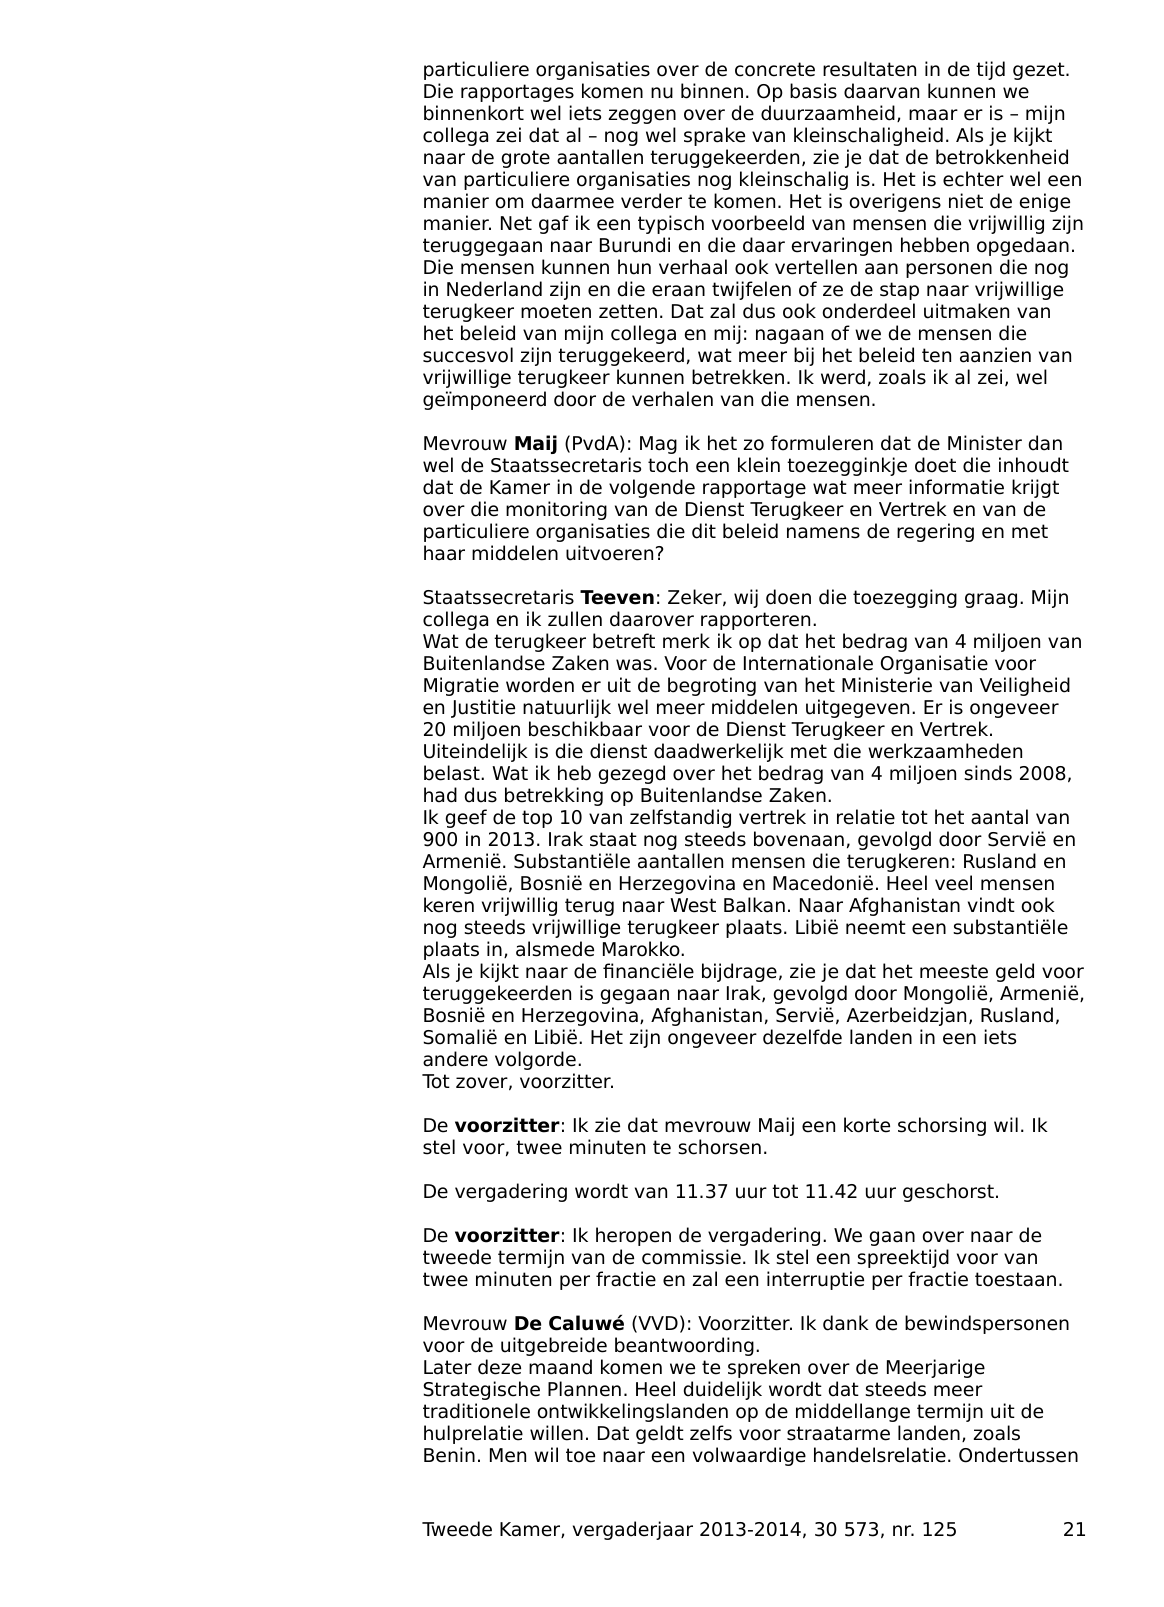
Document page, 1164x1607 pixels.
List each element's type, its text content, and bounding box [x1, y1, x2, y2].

text particuliere organisaties over de concrete resultaten in de tijd gezet. Die rapportages komen nu binnen. Op basis daarvan kunnen we binnenkort wel iets zeggen over de duurzaamheid, maar er is – mijn collega zei dat al – nog wel sprake van kleinschaligheid. Als je kijkt naar de grote aantallen teruggekeerden, zie je dat de betrokkenheid van particuliere organisaties nog kleinschalig is. Het is echter wel een manier om daarmee verder te komen. Het is overigens niet de enige manier. Net gaf ik een typisch voorbeeld van mensen die vrijwillig zijn teruggegaan naar Burundi en die daar ervaringen hebben opgedaan. Die mensen kunnen hun verhaal ook vertellen aan personen die nog in Nederland zijn en die eraan twijfelen of ze de stap naar vrijwillige terugkeer moeten zetten. Dat zal dus ook onderdeel uitmaken van het beleid van mijn collega en mij: nagaan of we de mensen die succesvol zijn teruggekeerd, wat meer bij het beleid ten aanzien van vrijwillige terugkeer kunnen betrekken. Ik werd, zoals ik al zei, wel geïmponeerd door de verhalen van die mensen. [422, 59, 1087, 411]
text Wat de terugkeer betreft merk ik op dat het bedrag van 4 miljoen van Buitenlandse Zaken was. Voor de Internationale Organisatie voor Migratie worden er uit de begroting van het Ministerie van Veiligheid en Justitie natuurlijk wel meer middelen uitgegeven. Er is ongeveer 20 miljoen beschikbaar voor de Dienst Terugkeer en Vertrek. Uiteindelijk is die dienst daadwerkelijk met die werkzaamheden belast. Wat ik heb gezegd over het bedrag van 4 miljoen sinds 2008, had dus betrekking op Buitenlandse Zaken. [422, 631, 1087, 807]
text Mevrouw Maij (PvdA): Mag ik het zo formuleren dat de Minister dan wel de Staatssecretaris toch een klein toezegginkje doet die inhoudt dat de Kamer in de volgende rapportage wat meer informatie krijgt over die monitoring van de Dienst Terugkeer en Vertrek en van de particuliere organisaties die dit beleid namens de regering en met haar middelen uitvoeren? [422, 433, 1087, 565]
text De vergadering wordt van 11.37 uur tot 11.42 uur geschorst. [422, 1181, 1087, 1203]
text Tot zover, voorzitter. [422, 1071, 1087, 1092]
text Staatssecretaris Teeven: Zeker, wij doen die toezegging graag. Mijn collega en ik zullen daarover rapporteren. [422, 587, 1087, 631]
text Als je kijkt naar de financiële bijdrage, zie je dat het meeste geld voor teruggekeerden is gegaan naar Irak, gevolgd door Mongolië, Armenië, Bosnië en Herzegovina, Afghanistan, Servië, Azerbeidzjan, Rusland, Somalië en Libië. Het zijn ongeveer dezelfde landen in een iets andere volgorde. [422, 961, 1087, 1071]
text Later deze maand komen we te spreken over de Meerjarige Strategische Plannen. Heel duidelijk wordt dat steeds meer traditionele ontwikkelingslanden op de middellange termijn uit de hulprelatie willen. Dat geldt zelfs voor straatarme landen, zoals Benin. Men wil toe naar een volwaardige handelsrelatie. Ondertussen [422, 1357, 1087, 1467]
text De voorzitter: Ik zie dat mevrouw Maij een korte schorsing wil. Ik stel voor, twee minuten te schorsen. [422, 1115, 1087, 1159]
text De voorzitter: Ik heropen de vergadering. We gaan over naar de tweede termijn van de commissie. Ik stel een spreektijd voor van twee minuten per fractie en zal een interruptie per fractie toestaan. [422, 1225, 1087, 1291]
text Mevrouw De Caluwé (VVD): Voorzitter. Ik dank de bewindspersonen voor de uitgebreide beantwoording. [422, 1313, 1087, 1357]
text Ik geef de top 10 van zelfstandig vertrek in relatie tot het aantal van 900 in 2013. Irak staat nog steeds bovenaan, gevolgd door Servië en Armenië. Substantiële aantallen mensen die terugkeren: Rusland en Mongolië, Bosnië en Herzegovina en Macedonië. Heel veel mensen keren vrijwillig terug naar West Balkan. Naar Afghanistan vindt ook nog steeds vrijwillige terugkeer plaats. Libië neemt een substantiële plaats in, alsmede Marokko. [422, 807, 1087, 961]
